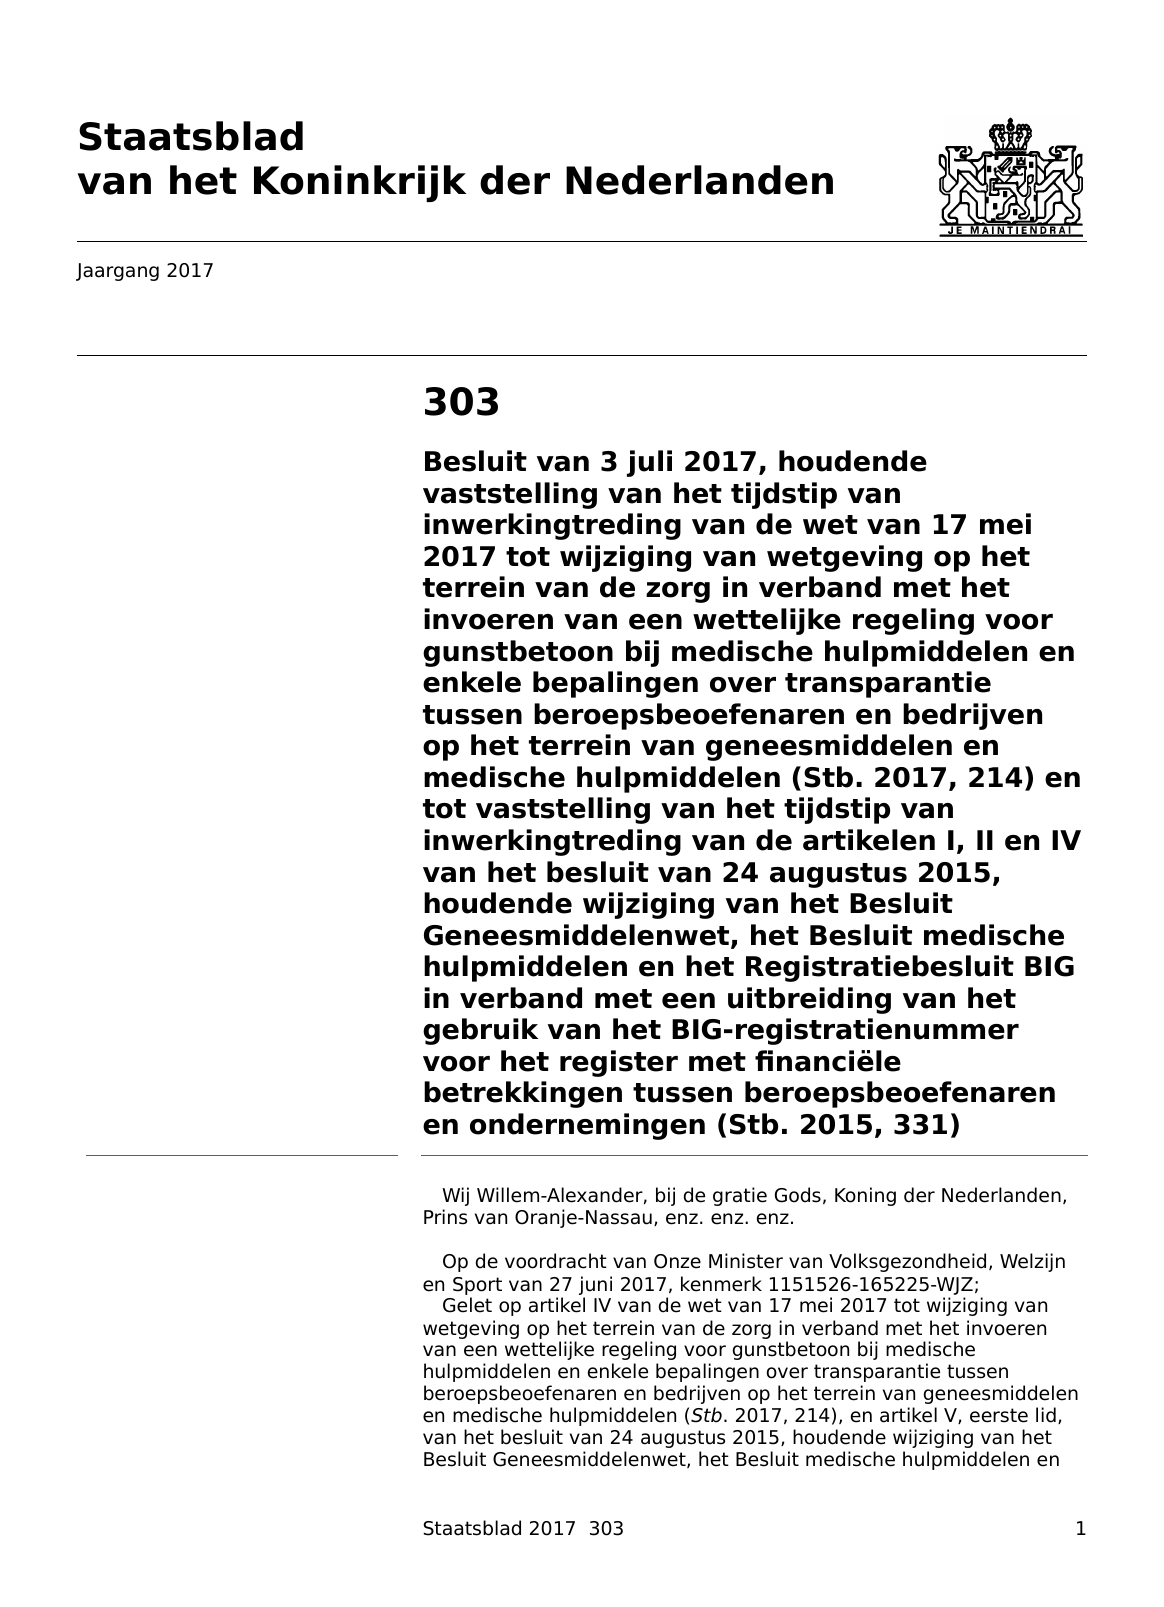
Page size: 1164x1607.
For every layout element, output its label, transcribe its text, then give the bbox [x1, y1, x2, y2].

table_header [886, 100, 1087, 241]
text Wij Willem-Alexander, bij de gratie Gods, Koning der Nederlanden, Prins van Oranje-Nassau, enz. enz. enz. [422, 1185, 1087, 1229]
text Op de voordracht van Onze Minister van Volksgezondheid, Welzijn en Sport van 27 juni 2017, kenmerk 1151526-165225-WJZ; [422, 1251, 1087, 1295]
text Besluit van 3 juli 2017, houdende vaststelling van het tijdstip van inwerkingtreding van de wet van 17 mei 2017 tot wijziging van wetgeving op het terrein van de zorg in verband met het invoeren van een wettelijke regeling voor gunstbetoon bij medische hulpmiddelen en enkele bepalingen over transparantie tussen beroepsbeoefenaren en bedrijven op het terrein van geneesmiddelen en medische hulpmiddelen (Stb. 2017, 214) en tot vaststelling van het tijdstip van inwerkingtreding van de artikelen I, II en IV van het besluit van 24 augustus 2015, houdende wijziging van het Besluit Geneesmiddelenwet, het Besluit medische hulpmiddelen en het Registratiebesluit BIG in verband met een uitbreiding van het gebruik van het BIG-registratienummer voor het register met financiële betrekkingen tussen beroepsbeoefenaren en ondernemingen (Stb. 2015, 331) [422, 447, 1087, 1141]
table_cell Jaargang 2017 [77, 242, 1087, 355]
table_header Staatsblad van het Koninkrijk der Nederlanden [77, 100, 886, 241]
subtitle 303 [422, 381, 1087, 424]
picture [936, 115, 1087, 240]
text Gelet op artikel IV van de wet van 17 mei 2017 tot wijziging van wetgeving op het terrein van de zorg in verband met het invoeren van een wettelijke regeling voor gunstbetoon bij medische hulpmiddelen en enkele bepalingen over transparantie tussen beroepsbeoefenaren en bedrijven op het terrein van geneesmiddelen en medische hulpmiddelen (Stb. 2017, 214), en artikel V, eerste lid, van het besluit van 24 augustus 2015, houdende wijziging van het Besluit Geneesmiddelenwet, het Besluit medische hulpmiddelen en [422, 1295, 1087, 1471]
